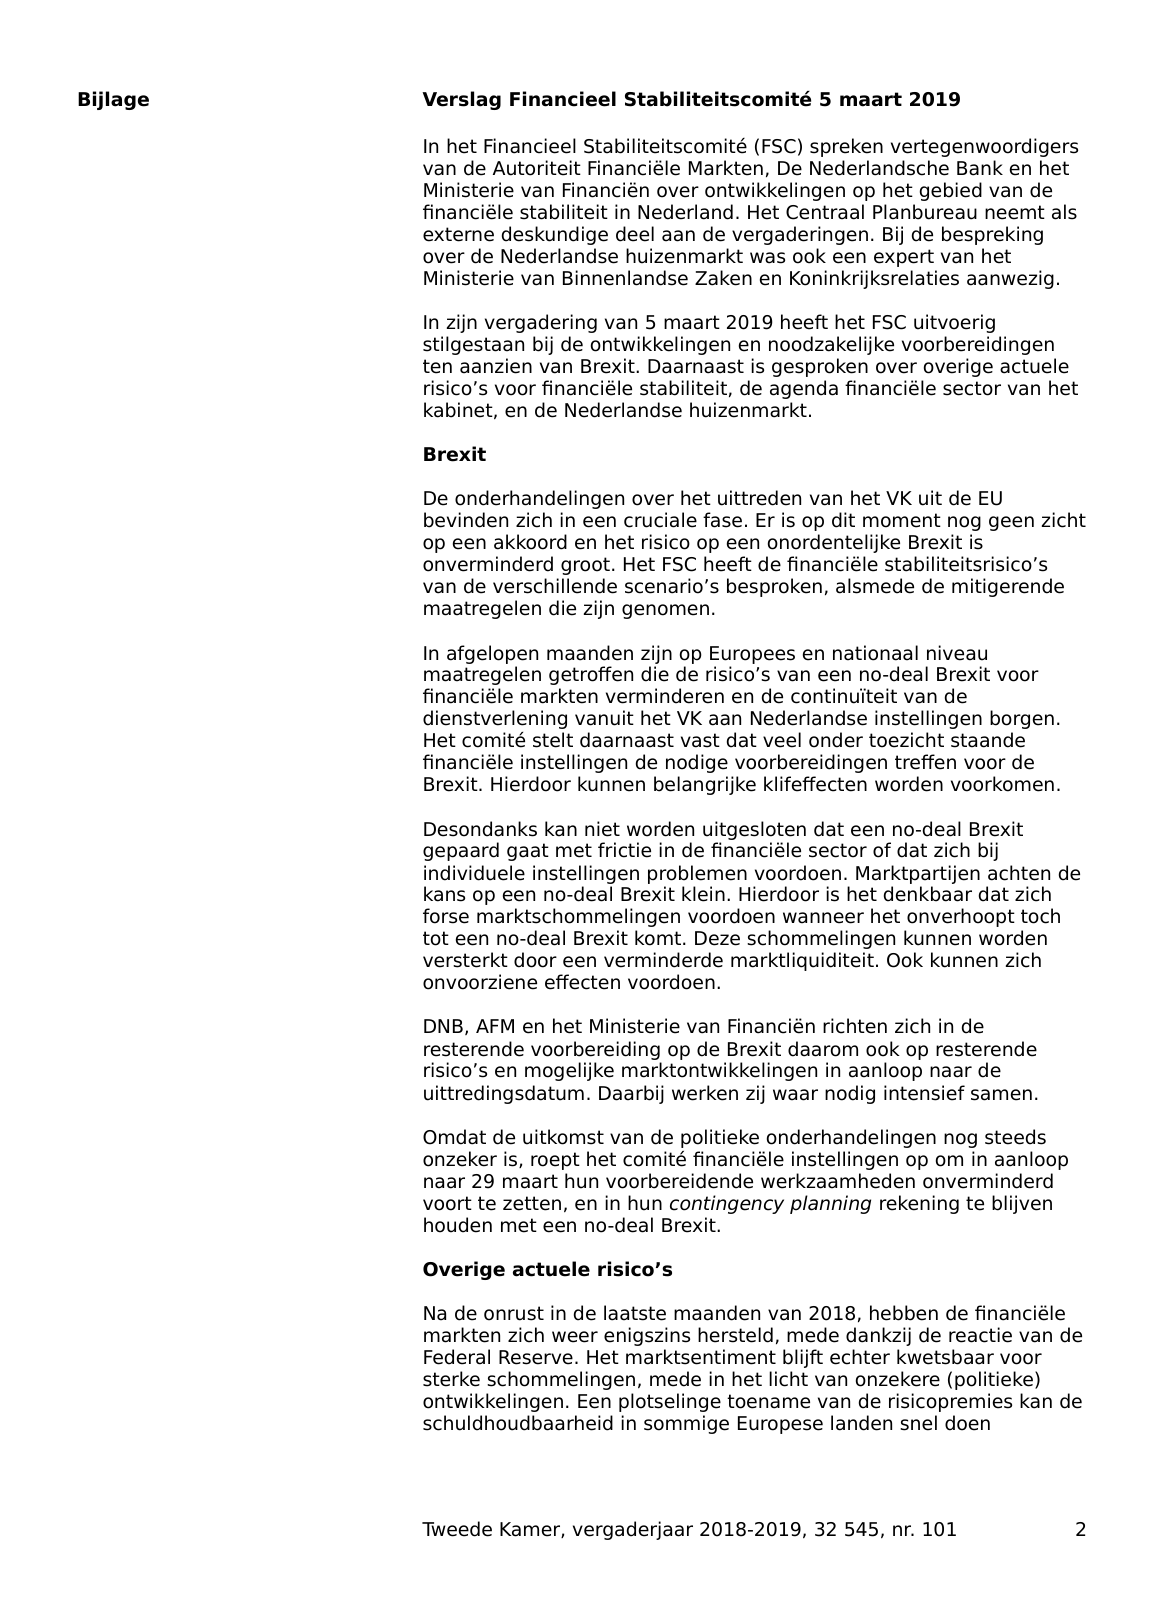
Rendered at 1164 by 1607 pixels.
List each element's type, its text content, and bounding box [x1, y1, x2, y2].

subtitle Brexit [422, 444, 1087, 466]
text DNB, AFM en het Ministerie van Financiën richten zich in de resterende voorbereiding op de Brexit daarom ook op resterende risico’s en mogelijke marktontwikkelingen in aanloop naar de uittredingsdatum. Daarbij werken zij waar nodig intensief samen. [422, 1016, 1087, 1104]
text In het Financieel Stabiliteitscomité (FSC) spreken vertegenwoordigers van de Autoriteit Financiële Markten, De Nederlandsche Bank en het Ministerie van Financiën over ontwikkelingen op het gebied van de financiële stabiliteit in Nederland. Het Centraal Planbureau neemt als externe deskundige deel aan de vergaderingen. Bij de bespreking over de Nederlandse huizenmarkt was ook een expert van het Ministerie van Binnenlandse Zaken en Koninkrijksrelaties aanwezig. [422, 136, 1087, 290]
text Na de onrust in de laatste maanden van 2018, hebben de financiële markten zich weer enigszins hersteld, mede dankzij de reactie van de Federal Reserve. Het marktsentiment blijft echter kwetsbaar voor sterke schommelingen, mede in het licht van onzekere (politieke) ontwikkelingen. Een plotselinge toename van de risicopremies kan de schuldhoudbaarheid in sommige Europese landen snel doen [422, 1303, 1087, 1435]
subtitle Bijlage Verslag Financieel Stabiliteitscomité 5 maart 2019 [77, 89, 1087, 111]
subtitle Overige actuele risico’s [422, 1259, 1087, 1281]
text Omdat de uitkomst van de politieke onderhandelingen nog steeds onzeker is, roept het comité financiële instellingen op om in aanloop naar 29 maart hun voorbereidende werkzaamheden onverminderd voort te zetten, en in hun contingency planning rekening te blijven houden met een no-deal Brexit. [422, 1127, 1087, 1236]
text De onderhandelingen over het uittreden van het VK uit de EU bevinden zich in een cruciale fase. Er is op dit moment nog geen zicht op een akkoord en het risico op een onordentelijke Brexit is onverminderd groot. Het FSC heeft de financiële stabiliteitsrisico’s van de verschillende scenario’s besproken, alsmede de mitigerende maatregelen die zijn genomen. [422, 488, 1087, 620]
text In afgelopen maanden zijn op Europees en nationaal niveau maatregelen getroffen die de risico’s van een no-deal Brexit voor financiële markten verminderen en de continuïteit van de dienstverlening vanuit het VK aan Nederlandse instellingen borgen. Het comité stelt daarnaast vast dat veel onder toezicht staande financiële instellingen de nodige voorbereidingen treffen voor de Brexit. Hierdoor kunnen belangrijke klifeffecten worden voorkomen. [422, 642, 1087, 796]
text Desondanks kan niet worden uitgesloten dat een no-deal Brexit gepaard gaat met frictie in de financiële sector of dat zich bij individuele instellingen problemen voordoen. Marktpartijen achten de kans op een no-deal Brexit klein. Hierdoor is het denkbaar dat zich forse marktschommelingen voordoen wanneer het onverhoopt toch tot een no-deal Brexit komt. Deze schommelingen kunnen worden versterkt door een verminderde marktliquiditeit. Ook kunnen zich onvoorziene effecten voordoen. [422, 818, 1087, 994]
text In zijn vergadering van 5 maart 2019 heeft het FSC uitvoerig stilgestaan bij de ontwikkelingen en noodzakelijke voorbereidingen ten aanzien van Brexit. Daarnaast is gesproken over overige actuele risico’s voor financiële stabiliteit, de agenda financiële sector van het kabinet, en de Nederlandse huizenmarkt. [422, 312, 1087, 422]
